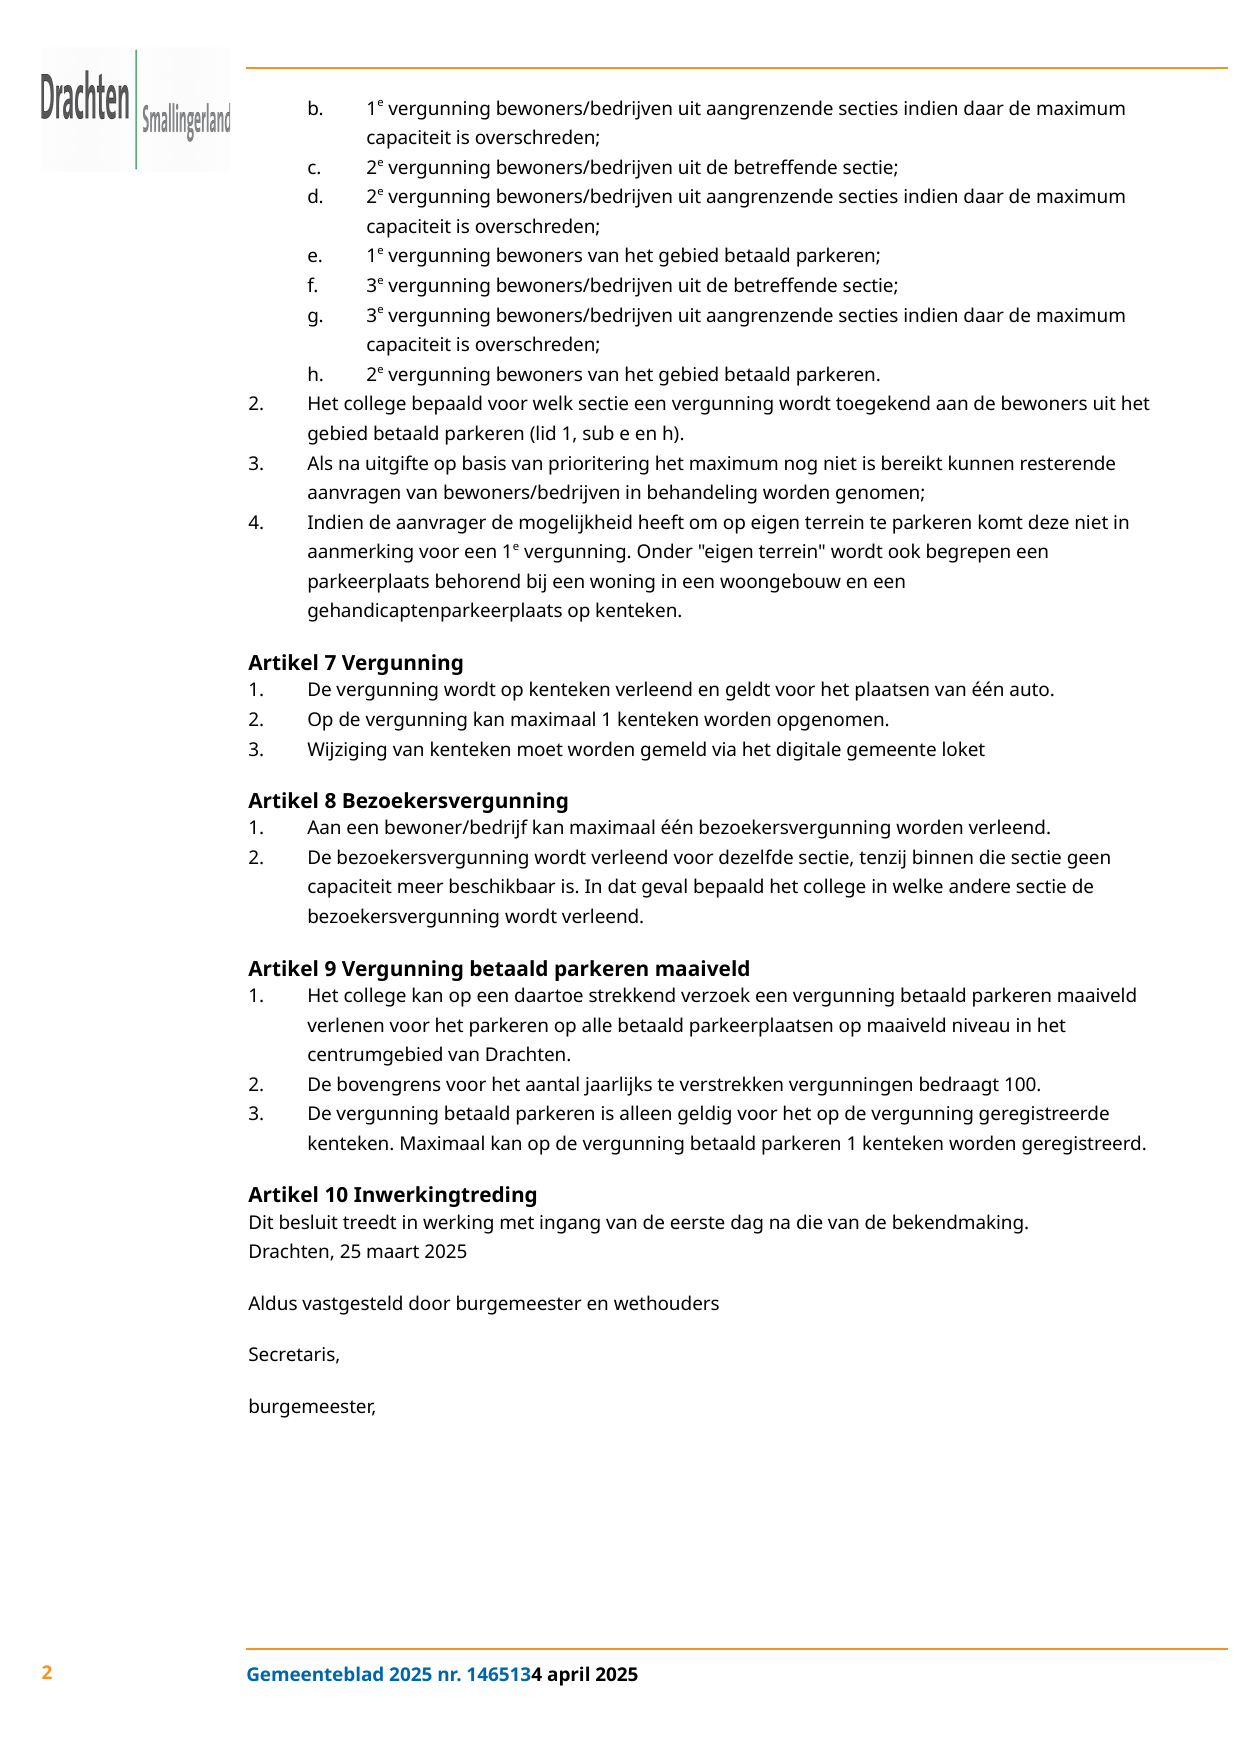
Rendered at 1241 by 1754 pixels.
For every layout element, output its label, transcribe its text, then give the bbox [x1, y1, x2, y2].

text Drachten, 25 maart 2025 [248, 1238, 1152, 1264]
text Secretaris, [248, 1341, 1152, 1367]
list Aan een bewoner/bedrijf kan maximaal één bezoekersvergunning worden verleend. [248, 814, 1152, 840]
list Als na uitgifte op basis van prioritering het maximum nog niet is bereikt kunnen resterende aanvragen van bewoners/bedrijven in behandeling worden genomen; [248, 450, 1152, 505]
text Artikel 7 Vergunning [248, 648, 1152, 677]
list 1e vergunning bewoners/bedrijven uit aangrenzende secties indien daar de maximum capaciteit is overschreden; [307, 95, 1152, 150]
text Dit besluit treedt in werking met ingang van de eerste dag na die van de bekendmaking. [248, 1209, 1152, 1235]
picture [41, 47, 231, 172]
list Wijziging van kenteken moet worden gemeld via het digitale gemeente loket [248, 736, 1152, 761]
list Op de vergunning kan maximaal 1 kenteken worden opgenomen. [248, 706, 1152, 732]
list 1e vergunning bewoners van het gebied betaald parkeren; [307, 243, 1152, 268]
list Het college bepaald voor welk sectie een vergunning wordt toegekend aan de bewoners uit het gebied betaald parkeren (lid 1, sub e en h). [248, 391, 1152, 446]
list De vergunning betaald parkeren is alleen geldig voor het op de vergunning geregistreerde kenteken. Maximaal kan op de vergunning betaald parkeren 1 kenteken worden geregistreerd. [248, 1101, 1152, 1156]
list 2e vergunning bewoners van het gebied betaald parkeren. [307, 361, 1152, 387]
text Artikel 9 Vergunning betaald parkeren maaiveld [248, 954, 1152, 982]
list 2e vergunning bewoners/bedrijven uit aangrenzende secties indien daar de maximum capaciteit is overschreden; [307, 183, 1152, 239]
list Het college kan op een daartoe strekkend verzoek een vergunning betaald parkeren maaiveld verlenen voor het parkeren op alle betaald parkeerplaatsen op maaiveld niveau in het centrumgebied van Drachten. [248, 982, 1152, 1067]
list 3e vergunning bewoners/bedrijven uit de betreffende sectie; [307, 272, 1152, 298]
list 3e vergunning bewoners/bedrijven uit aangrenzende secties indien daar de maximum capaciteit is overschreden; [307, 302, 1152, 357]
text Artikel 10 Inwerkingtreding [248, 1181, 1152, 1209]
list De bovengrens voor het aantal jaarlijks te verstrekken vergunningen bedraagt 100. [248, 1071, 1152, 1097]
list De vergunning wordt op kenteken verleend en geldt voor het plaatsen van één auto. [248, 677, 1152, 702]
text burgemeester, [248, 1393, 1152, 1419]
list De bezoekersvergunning wordt verleend voor dezelfde sectie, tenzij binnen die sectie geen capaciteit meer beschikbaar is. In dat geval bepaald het college in welke andere sectie de bezoekersvergunning wordt verleend. [248, 844, 1152, 929]
text Aldus vastgesteld door burgemeester en wethouders [248, 1290, 1152, 1316]
list Indien de aanvrager de mogelijkheid heeft om op eigen terrein te parkeren komt deze niet in aanmerking voor een 1e vergunning. Onder "eigen terrein" wordt ook begrepen een parkeerplaats behorend bij een woning in een woongebouw en een gehandicaptenparkeerplaats op kenteken. [248, 509, 1152, 623]
text Artikel 8 Bezoekersvergunning [248, 786, 1152, 814]
list 2e vergunning bewoners/bedrijven uit de betreffende sectie; [307, 154, 1152, 180]
